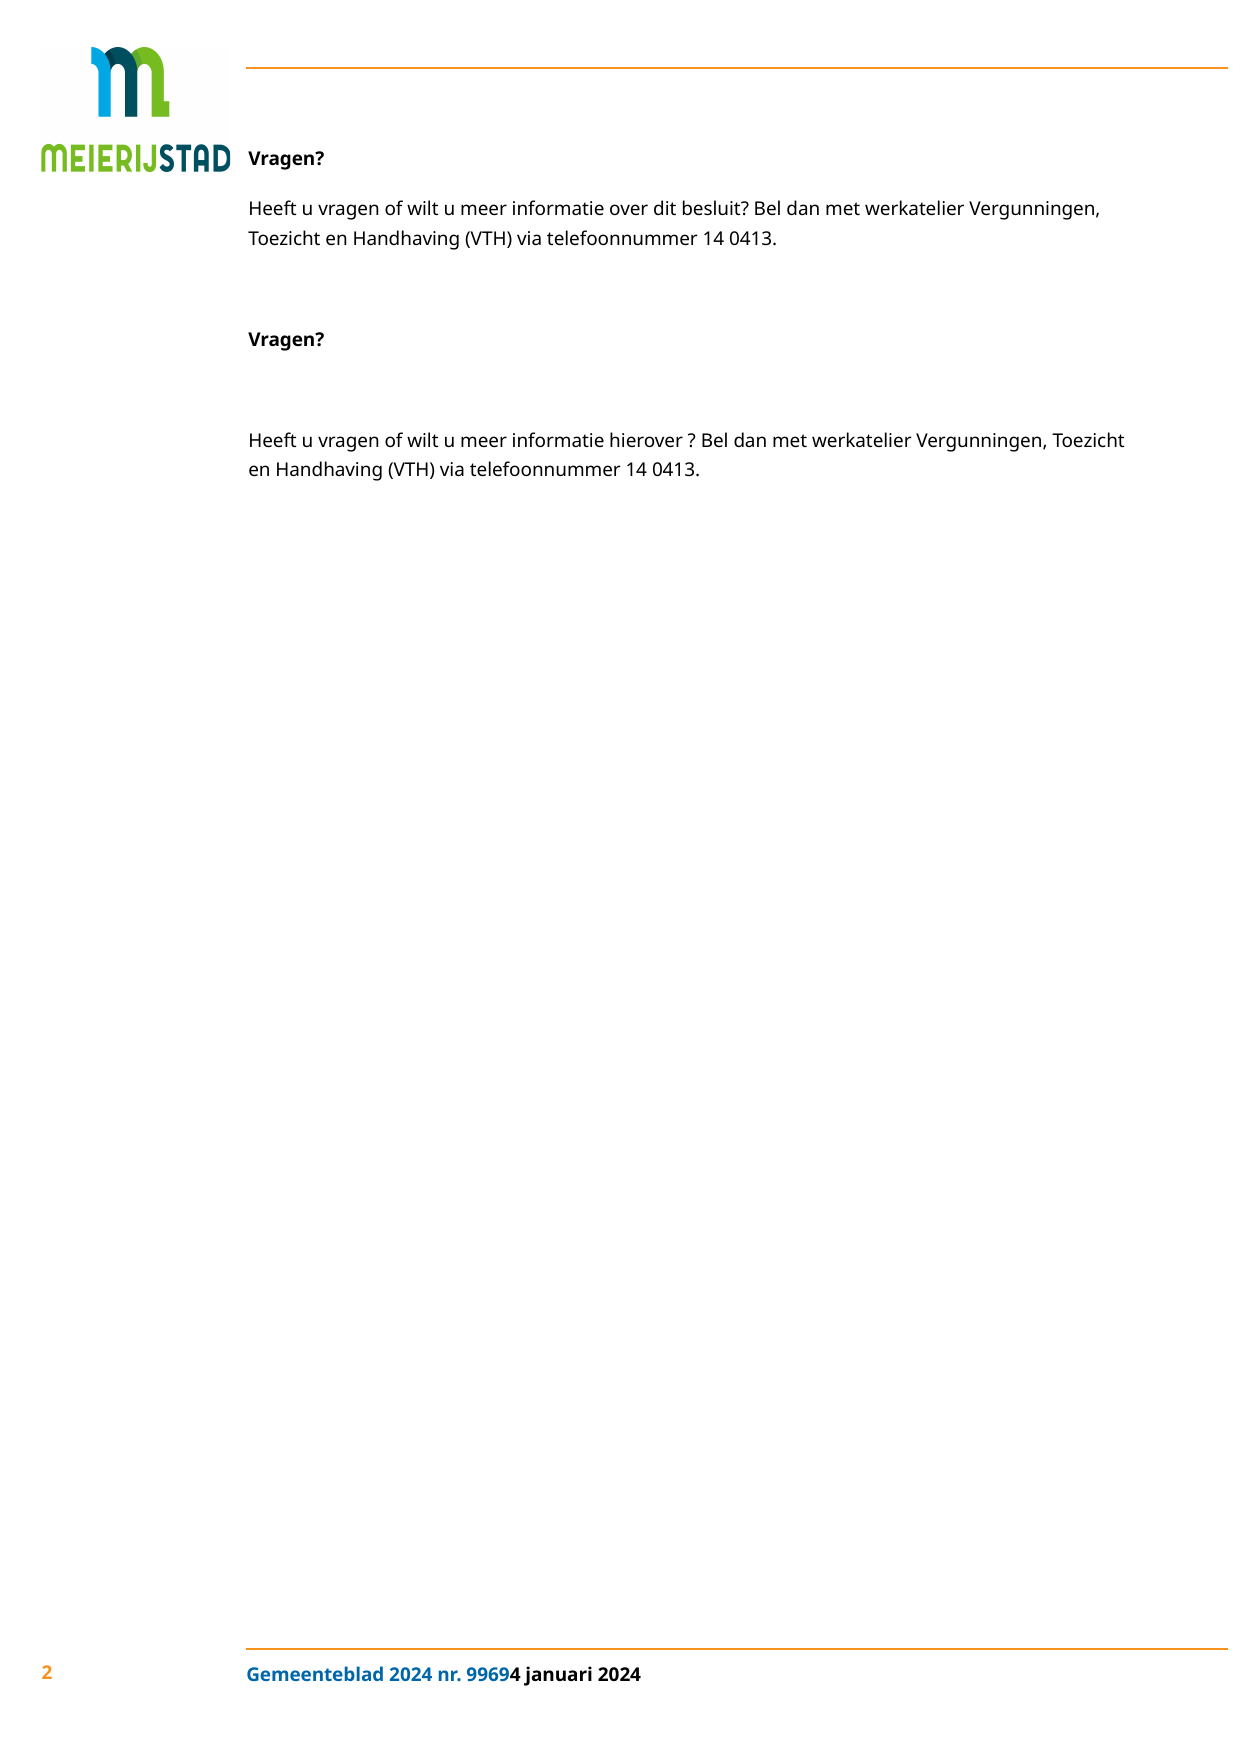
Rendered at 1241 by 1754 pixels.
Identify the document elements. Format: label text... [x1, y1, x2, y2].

text Heeft u vragen of wilt u meer informatie hierover ? Bel dan met werkatelier Vergunningen, Toezicht en Handhaving (VTH) via telefoonnummer 14 0413. [248, 427, 1152, 482]
text Heeft u vragen of wilt u meer informatie over dit besluit? Bel dan met werkatelier Vergunningen, Toezicht en Handhaving (VTH) via telefoonnummer 14 0413. [248, 196, 1152, 251]
text Vragen? [248, 326, 1152, 352]
picture [41, 47, 231, 172]
text Vragen? [248, 145, 1152, 171]
